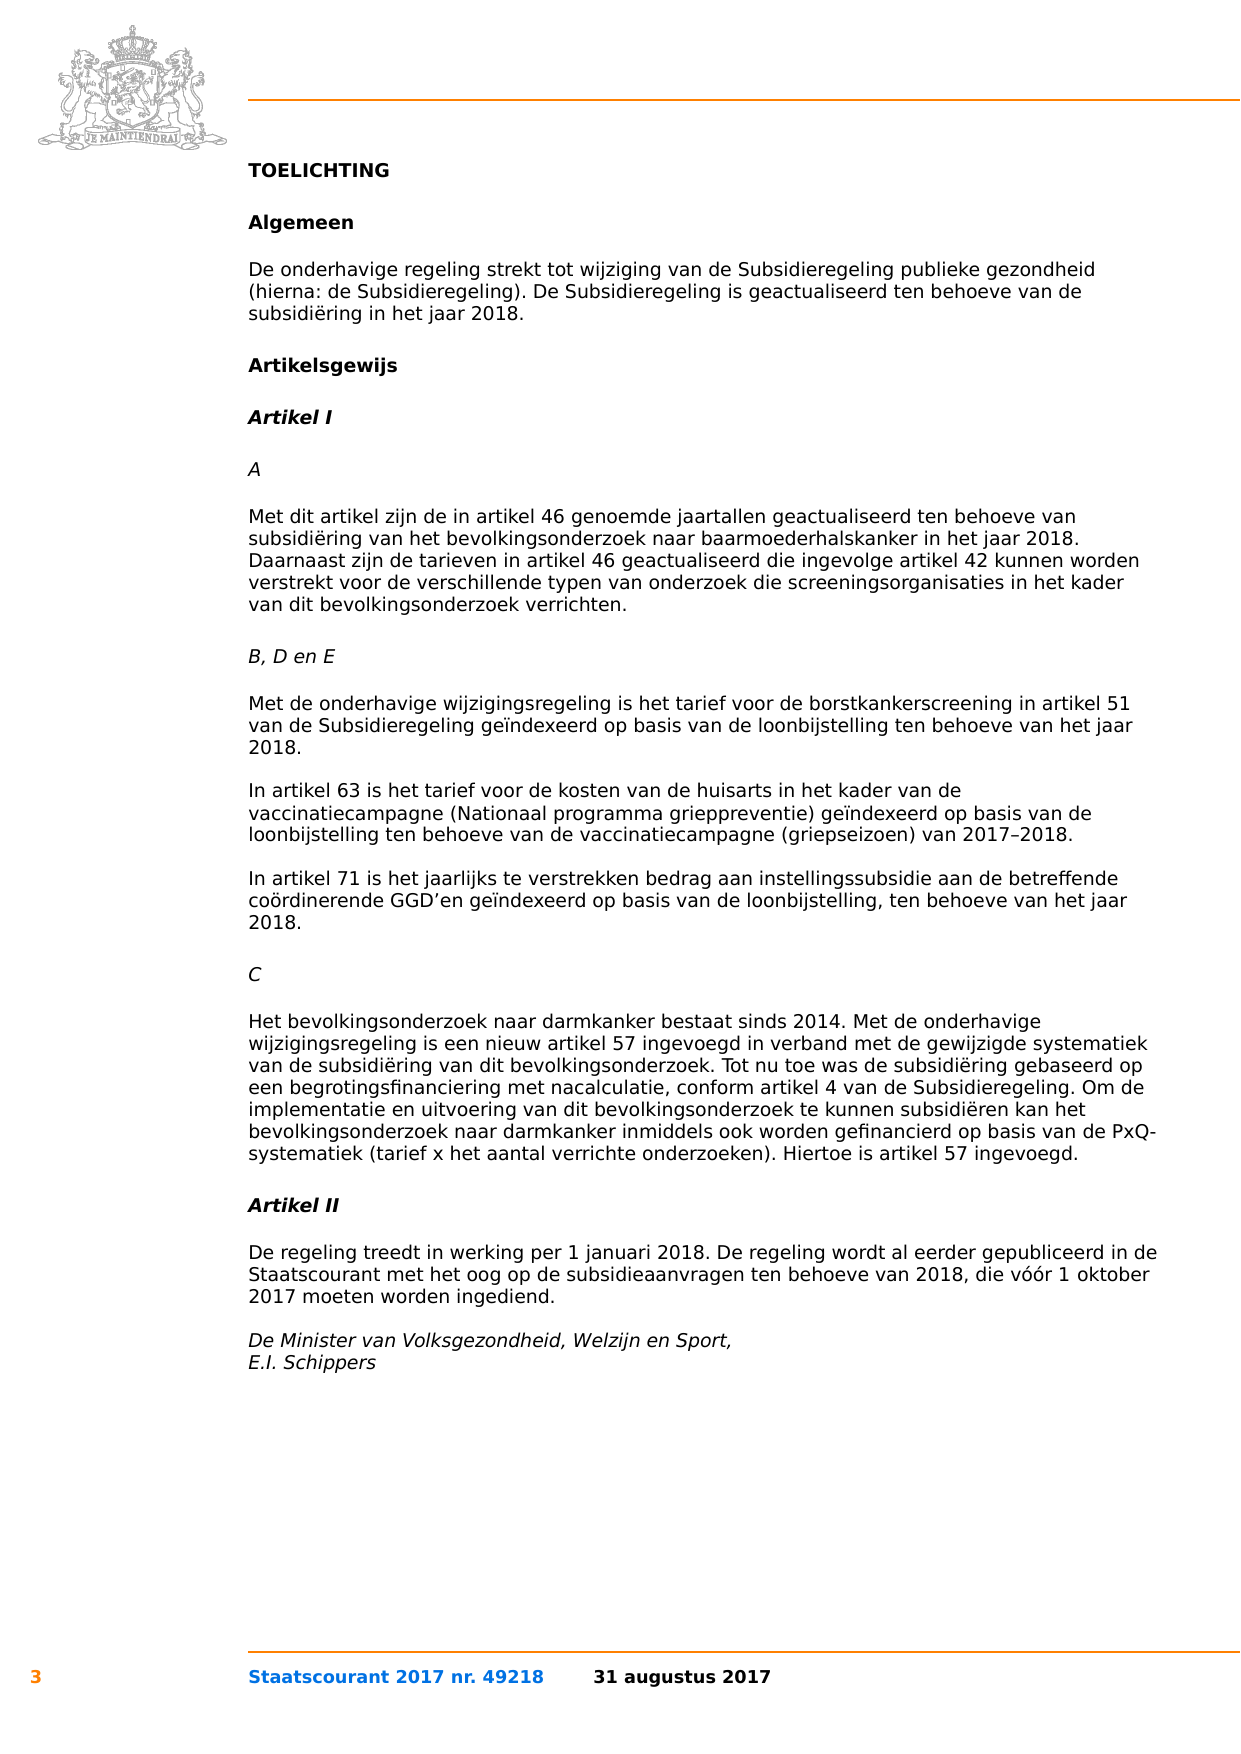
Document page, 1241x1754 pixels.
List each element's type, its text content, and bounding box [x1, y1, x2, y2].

text Met dit artikel zijn de in artikel 46 genoemde jaartallen geactualiseerd ten behoeve van subsidiëring van het bevolkingsonderzoek naar baarmoederhalskanker in het jaar 2018. Daarnaast zijn de tarieven in artikel 46 geactualiseerd die ingevolge artikel 42 kunnen worden verstrekt voor de verschillende typen van onderzoek die screeningsorganisaties in het kader van dit bevolkingsonderzoek verrichten. [248, 506, 1163, 616]
text Het bevolkingsonderzoek naar darmkanker bestaat sinds 2014. Met de onderhavige wijzigingsregeling is een nieuw artikel 57 ingevoegd in verband met de gewijzigde systematiek van de subsidiëring van dit bevolkingsonderzoek. Tot nu toe was de subsidiëring gebaseerd op een begrotingsfinanciering met nacalculatie, conform artikel 4 van de Subsidieregeling. Om de implementatie en uitvoering van dit bevolkingsonderzoek te kunnen subsidiëren kan het bevolkingsonderzoek naar darmkanker inmiddels ook worden gefinancierd op basis van de PxQ-systematiek (tarief x het aantal verrichte onderzoeken). Hiertoe is artikel 57 ingevoegd. [248, 1011, 1163, 1165]
subtitle C [248, 964, 1163, 986]
subtitle Artikelsgewijs [248, 355, 1163, 377]
text In artikel 71 is het jaarlijks te verstrekken bedrag aan instellingssubsidie aan de betreffende coördinerende GGD’en geïndexeerd op basis van de loonbijstelling, ten behoeve van het jaar 2018. [248, 868, 1163, 934]
text Met de onderhavige wijzigingsregeling is het tarief voor de borstkankerscreening in artikel 51 van de Subsidieregeling geïndexeerd op basis van de loonbijstelling ten behoeve van het jaar 2018. [248, 693, 1163, 758]
text De Minister van Volksgezondheid, Welzijn en Sport, E.I. Schippers [248, 1330, 1163, 1374]
subtitle Algemeen [248, 212, 1163, 234]
subtitle TOELICHTING [248, 160, 1163, 182]
subtitle A [248, 459, 1163, 481]
subtitle Artikel II [248, 1195, 1163, 1217]
subtitle B, D en E [248, 646, 1163, 668]
text De onderhavige regeling strekt tot wijziging van de Subsidieregeling publieke gezondheid (hierna: de Subsidieregeling). De Subsidieregeling is geactualiseerd ten behoeve van de subsidiëring in het jaar 2018. [248, 259, 1163, 325]
text De regeling treedt in werking per 1 januari 2018. De regeling wordt al eerder gepubliceerd in de Staatscourant met het oog op de subsidieaanvragen ten behoeve van 2018, die vóór 1 oktober 2017 moeten worden ingediend. [248, 1242, 1163, 1308]
subtitle Artikel I [248, 407, 1163, 429]
picture [38, 25, 227, 150]
text In artikel 63 is het tarief voor de kosten van de huisarts in het kader van de vaccinatiecampagne (Nationaal programma grieppreventie) geïndexeerd op basis van de loonbijstelling ten behoeve van de vaccinatiecampagne (griepseizoen) van 2017–2018. [248, 780, 1163, 846]
